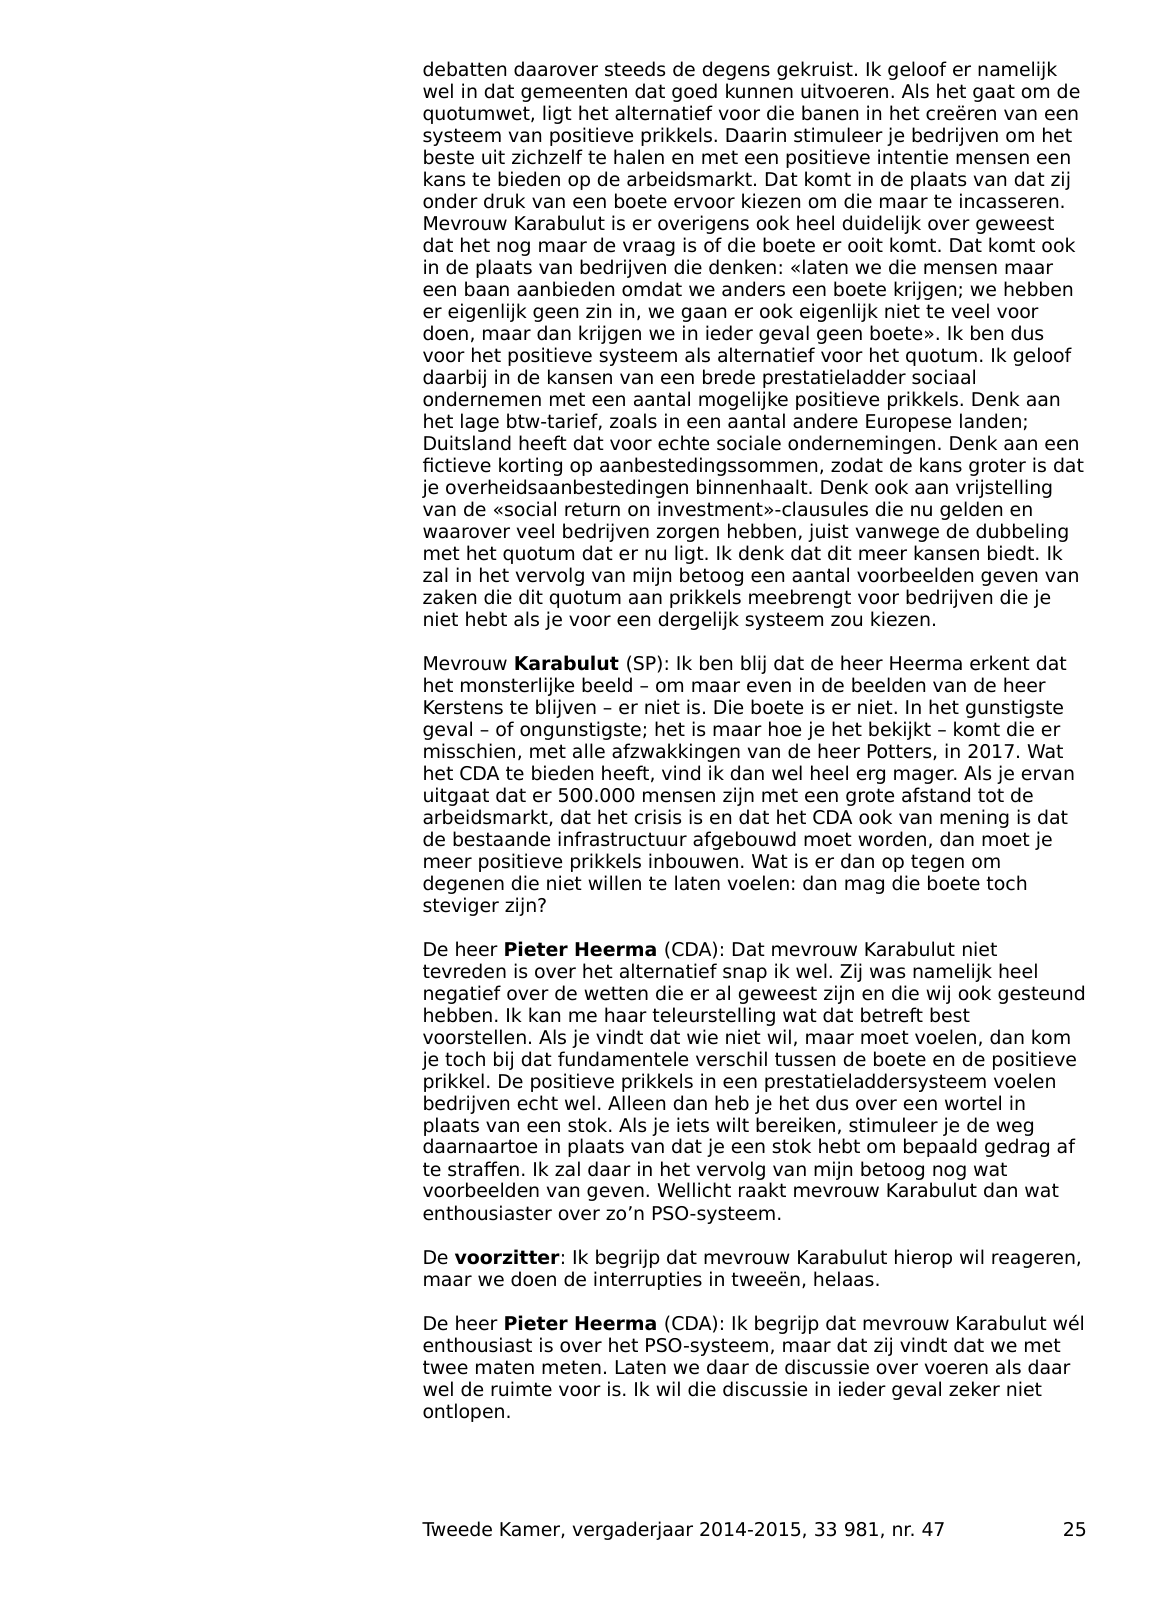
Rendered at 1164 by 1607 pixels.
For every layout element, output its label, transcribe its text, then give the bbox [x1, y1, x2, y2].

text De heer Pieter Heerma (CDA): Dat mevrouw Karabulut niet tevreden is over het alternatief snap ik wel. Zij was namelijk heel negatief over de wetten die er al geweest zijn en die wij ook gesteund hebben. Ik kan me haar teleurstelling wat dat betreft best voorstellen. Als je vindt dat wie niet wil, maar moet voelen, dan kom je toch bij dat fundamentele verschil tussen de boete en de positieve prikkel. De positieve prikkels in een prestatieladdersysteem voelen bedrijven echt wel. Alleen dan heb je het dus over een wortel in plaats van een stok. Als je iets wilt bereiken, stimuleer je de weg daarnaartoe in plaats van dat je een stok hebt om bepaald gedrag af te straffen. Ik zal daar in het vervolg van mijn betoog nog wat voorbeelden van geven. Wellicht raakt mevrouw Karabulut dan wat enthousiaster over zo’n PSO-systeem. [422, 939, 1087, 1224]
text De voorzitter: Ik begrijp dat mevrouw Karabulut hierop wil reageren, maar we doen de interrupties in tweeën, helaas. [422, 1247, 1087, 1291]
text Mevrouw Karabulut (SP): Ik ben blij dat de heer Heerma erkent dat het monsterlijke beeld – om maar even in de beelden van de heer Kerstens te blijven – er niet is. Die boete is er niet. In het gunstigste geval – of ongunstigste; het is maar hoe je het bekijkt – komt die er misschien, met alle afzwakkingen van de heer Potters, in 2017. Wat het CDA te bieden heeft, vind ik dan wel heel erg mager. Als je ervan uitgaat dat er 500.000 mensen zijn met een grote afstand tot de arbeidsmarkt, dat het crisis is en dat het CDA ook van mening is dat de bestaande infrastructuur afgebouwd moet worden, dan moet je meer positieve prikkels inbouwen. Wat is er dan op tegen om degenen die niet willen te laten voelen: dan mag die boete toch steviger zijn? [422, 653, 1087, 916]
text debatten daarover steeds de degens gekruist. Ik geloof er namelijk wel in dat gemeenten dat goed kunnen uitvoeren. Als het gaat om de quotumwet, ligt het alternatief voor die banen in het creëren van een systeem van positieve prikkels. Daarin stimuleer je bedrijven om het beste uit zichzelf te halen en met een positieve intentie mensen een kans te bieden op de arbeidsmarkt. Dat komt in de plaats van dat zij onder druk van een boete ervoor kiezen om die maar te incasseren. Mevrouw Karabulut is er overigens ook heel duidelijk over geweest dat het nog maar de vraag is of die boete er ooit komt. Dat komt ook in de plaats van bedrijven die denken: «laten we die mensen maar een baan aanbieden omdat we anders een boete krijgen; we hebben er eigenlijk geen zin in, we gaan er ook eigenlijk niet te veel voor doen, maar dan krijgen we in ieder geval geen boete». Ik ben dus voor het positieve systeem als alternatief voor het quotum. Ik geloof daarbij in de kansen van een brede prestatieladder sociaal ondernemen met een aantal mogelijke positieve prikkels. Denk aan het lage btw-tarief, zoals in een aantal andere Europese landen; Duitsland heeft dat voor echte sociale ondernemingen. Denk aan een fictieve korting op aanbestedingssommen, zodat de kans groter is dat je overheidsaanbestedingen binnenhaalt. Denk ook aan vrijstelling van de «social return on investment»-clausules die nu gelden en waarover veel bedrijven zorgen hebben, juist vanwege de dubbeling met het quotum dat er nu ligt. Ik denk dat dit meer kansen biedt. Ik zal in het vervolg van mijn betoog een aantal voorbeelden geven van zaken die dit quotum aan prikkels meebrengt voor bedrijven die je niet hebt als je voor een dergelijk systeem zou kiezen. [422, 59, 1087, 631]
text De heer Pieter Heerma (CDA): Ik begrijp dat mevrouw Karabulut wél enthousiast is over het PSO-systeem, maar dat zij vindt dat we met twee maten meten. Laten we daar de discussie over voeren als daar wel de ruimte voor is. Ik wil die discussie in ieder geval zeker niet ontlopen. [422, 1313, 1087, 1423]
